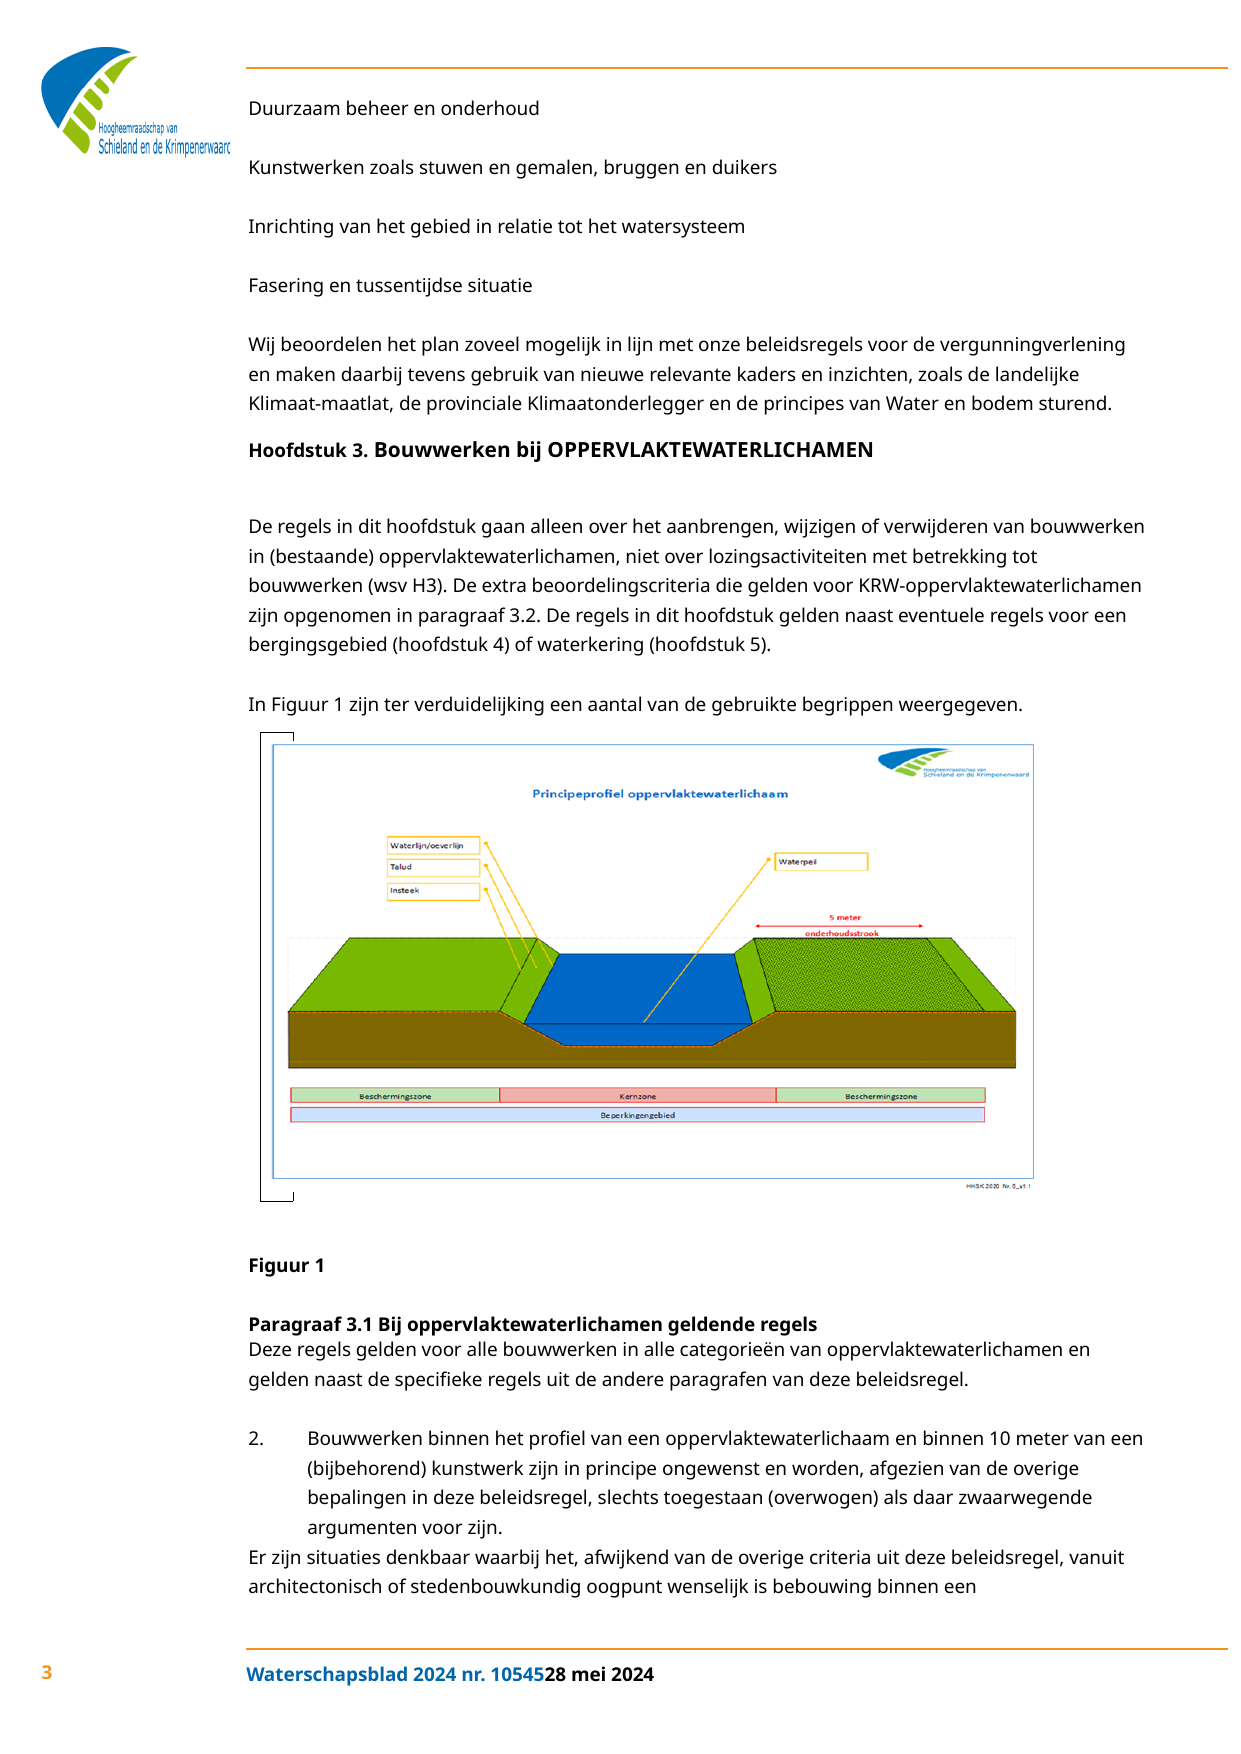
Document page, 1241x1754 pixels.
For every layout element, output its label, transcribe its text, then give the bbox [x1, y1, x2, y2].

picture [41, 47, 231, 172]
text Deze regels gelden voor alle bouwwerken in alle categorieën van oppervlaktewaterlichamen en gelden naast de specifieke regels uit de andere paragrafen van deze beleidsregel. [248, 1337, 1152, 1392]
text Figuur 1 [248, 1252, 1152, 1277]
text De regels in dit hoofdstuk gaan alleen over het aanbrengen, wijzigen of verwijderen van bouwwerken in (bestaande) oppervlaktewaterlichamen, niet over lozingsactiviteiten met betrekking tot bouwwerken (wsv H3). De extra beoordelingscriteria die gelden voor KRW-oppervlaktewaterlichamen zijn opgenomen in paragraaf 3.2. De regels in dit hoofdstuk gelden naast eventuele regels voor een bergingsgebied (hoofdstuk 4) of waterkering (hoofdstuk 5). [248, 513, 1152, 657]
text Hoofdstuk 3. Bouwwerken bij OPPERVLAKTEWATERLICHAMEN [248, 436, 1152, 464]
text In Figuur 1 zijn ter verduidelijking een aantal van de gebruikte begrippen weergegeven. [248, 691, 1152, 717]
table_header Er zijn situaties denkbaar waarbij het, afwijkend van de overige criteria uit deze beleidsregel, vanuit architectonisch of stedenbouwkundig oogpunt wenselijk is bebouwing binnen een [248, 1544, 1152, 1599]
table_header Duurzaam beheer en onderhoud Kunstwerken zoals stuwen en gemalen, bruggen en duikers Inrichting van het gebied in relatie tot het watersysteem Fasering en tussentijdse situatie Wij beoordelen het plan zoveel mogelijk in lijn met onze beleidsregels voor de vergunningverlening en maken daarbij tevens gebruik van nieuwe relevante kaders en inzichten, zoals de landelijke Klimaat-maatlat, de provinciale Klimaatonderlegger en de principes van Water en bodem sturend. [248, 95, 1152, 416]
picture [268, 741, 1037, 1192]
list Bouwwerken binnen het profiel van een oppervlaktewaterlichaam en binnen 10 meter van een (bijbehorend) kunstwerk zijn in principe ongewenst en worden, afgezien van de overige bepalingen in deze beleidsregel, slechts toegestaan (overwogen) als daar zwaarwegende argumenten voor zijn. [248, 1425, 1152, 1540]
text Paragraaf 3.1 Bij oppervlaktewaterlichamen geldende regels [248, 1311, 1152, 1337]
